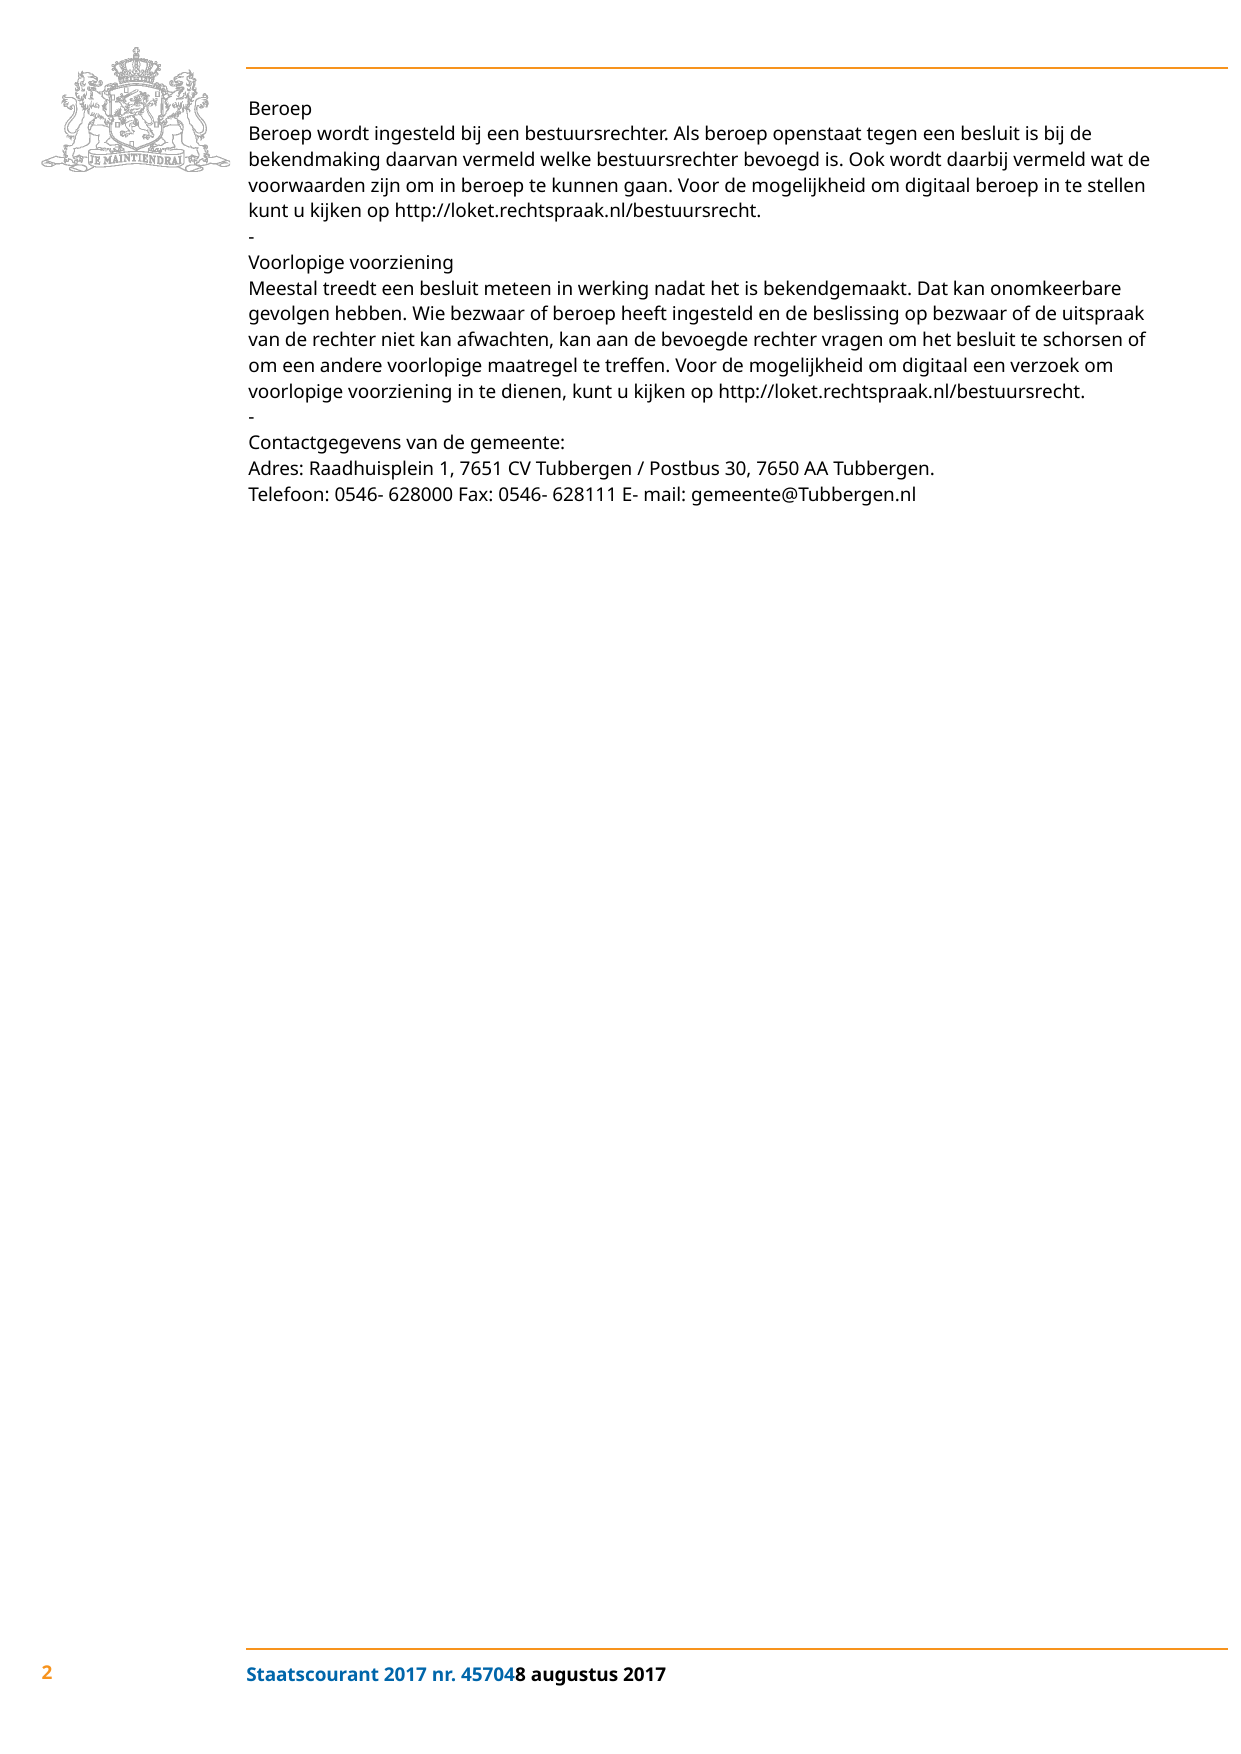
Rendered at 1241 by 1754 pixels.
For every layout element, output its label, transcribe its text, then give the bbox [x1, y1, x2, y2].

text Meestal treedt een besluit meteen in werking nadat het is bekendgemaakt. Dat kan onomkeerbare gevolgen hebben. Wie bezwaar of beroep heeft ingesteld en de beslissing op bezwaar of de uitspraak van de rechter niet kan afwachten, kan aan de bevoegde rechter vragen om het besluit te schorsen of om een andere voorlopige maatregel te treffen. Voor de mogelijkheid om digitaal een verzoek om voorlopige voorziening in te dienen, kunt u kijken op http://loket.rechtspraak.nl/bestuursrecht. [248, 275, 1152, 403]
text - [248, 223, 1152, 249]
text Beroep [248, 95, 1152, 121]
text Voorlopige voorziening [248, 249, 1152, 275]
text Beroep wordt ingesteld bij een bestuursrechter. Als beroep openstaat tegen een besluit is bij de bekendmaking daarvan vermeld welke bestuursrechter bevoegd is. Ook wordt daarbij vermeld wat de voorwaarden zijn om in beroep te kunnen gaan. Voor de mogelijkheid om digitaal beroep in te stellen kunt u kijken op http://loket.rechtspraak.nl/bestuursrecht. [248, 121, 1152, 223]
text Adres: Raadhuisplein 1, 7651 CV Tubbergen / Postbus 30, 7650 AA Tubbergen. [248, 455, 1152, 481]
text - [248, 403, 1152, 429]
picture [41, 47, 231, 172]
text Contactgegevens van de gemeente: [248, 429, 1152, 455]
text Telefoon: 0546- 628000 Fax: 0546- 628111 E- mail: gemeente@Tubbergen.nl [248, 481, 1152, 506]
